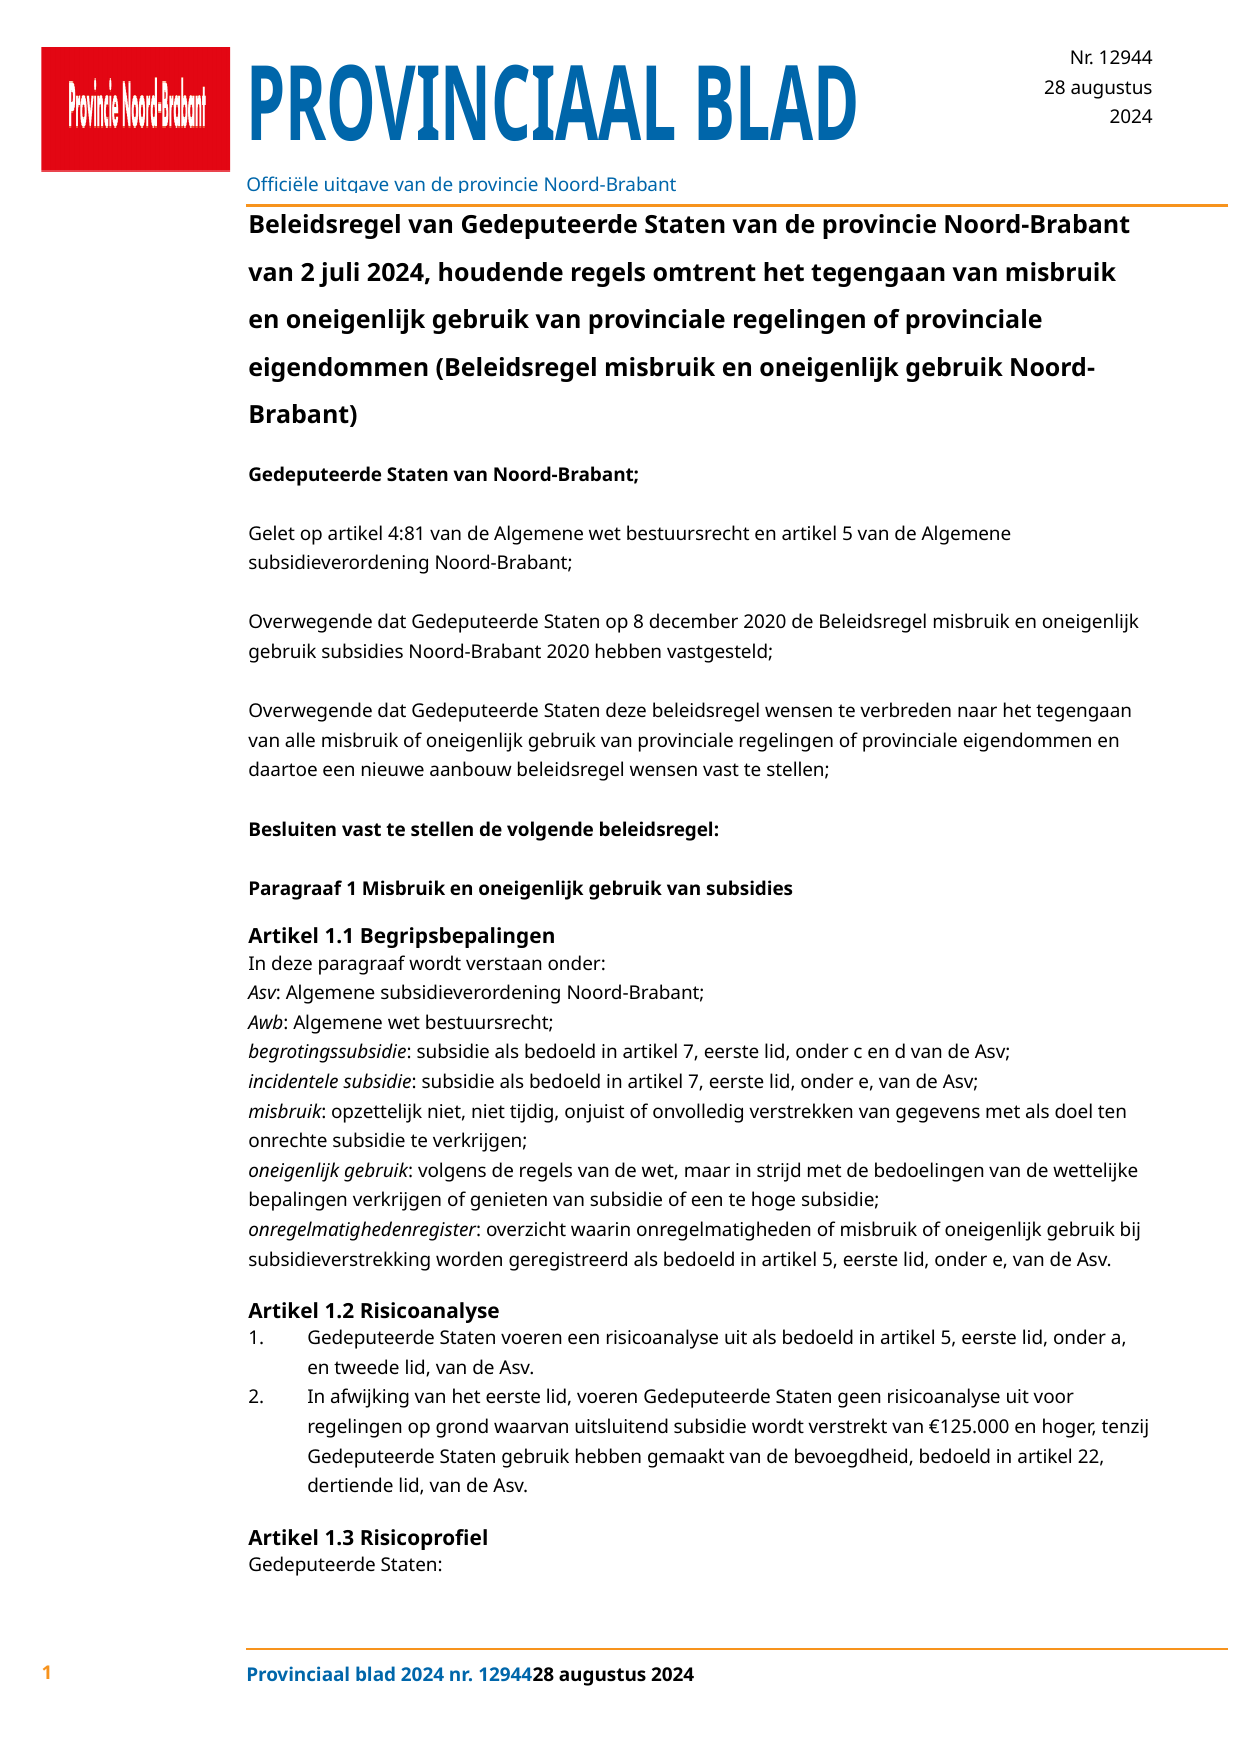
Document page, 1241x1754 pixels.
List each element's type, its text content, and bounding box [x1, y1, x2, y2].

text oneigenlijk gebruik: volgens de regels van de wet, maar in strijd met de bedoelingen van de wettelijke bepalingen verkrijgen of genieten van subsidie of een te hoge subsidie; [248, 1157, 1152, 1212]
text Overwegende dat Gedeputeerde Staten op 8 december 2020 de Beleidsregel misbruik en oneigenlijk gebruik subsidies Noord-Brabant 2020 hebben vastgesteld; [248, 609, 1152, 664]
text Beleidsregel van Gedeputeerde Staten van de provincie Noord-Brabant van 2 juli 2024, houdende regels omtrent het tegengaan van misbruik en oneigenlijk gebruik van provinciale regelingen of provinciale eigendommen (Beleidsregel misbruik en oneigenlijk gebruik Noord-Brabant) [248, 207, 1152, 431]
text Paragraaf 1 Misbruik en oneigenlijk gebruik van subsidies [248, 875, 1152, 901]
text Artikel 1.2 Risicoanalyse [248, 1296, 1152, 1324]
text Gedeputeerde Staten van Noord-Brabant; [248, 461, 1152, 486]
text Overwegende dat Gedeputeerde Staten deze beleidsregel wensen te verbreden naar het tegengaan van alle misbruik of oneigenlijk gebruik van provinciale regelingen of provinciale eigendommen en daartoe een nieuwe aanbouw beleidsregel wensen vast te stellen; [248, 697, 1152, 782]
text Besluiten vast te stellen de volgende beleidsregel: [248, 816, 1152, 841]
text In deze paragraaf wordt verstaan onder: [248, 950, 1152, 976]
list Gedeputeerde Staten voeren een risicoanalyse uit als bedoeld in artikel 5, eerste lid, onder a, en tweede lid, van de Asv. [248, 1324, 1152, 1380]
text Awb: Algemene wet bestuursrecht; [248, 1009, 1152, 1035]
text Artikel 1.3 Risicoprofiel [248, 1523, 1152, 1551]
text Asv: Algemene subsidieverordening Noord-Brabant; [248, 979, 1152, 1005]
text incidentele subsidie: subsidie als bedoeld in artikel 7, eerste lid, onder e, van de Asv; [248, 1068, 1152, 1094]
text Artikel 1.1 Begripsbepalingen [248, 921, 1152, 950]
text Gedeputeerde Staten: [248, 1551, 1152, 1577]
text begrotingssubsidie: subsidie als bedoeld in artikel 7, eerste lid, onder c en d van de Asv; [248, 1039, 1152, 1064]
text onregelmatighedenregister: overzicht waarin onregelmatigheden of misbruik of oneigenlijk gebruik bij subsidieverstrekking worden geregistreerd als bedoeld in artikel 5, eerste lid, onder e, van de Asv. [248, 1216, 1152, 1271]
list In afwijking van het eerste lid, voeren Gedeputeerde Staten geen risicoanalyse uit voor regelingen op grond waarvan uitsluitend subsidie wordt verstrekt van €125.000 en hoger, tenzij Gedeputeerde Staten gebruik hebben gemaakt van de bevoegdheid, bedoeld in artikel 22, dertiende lid, van de Asv. [248, 1384, 1152, 1498]
text misbruik: opzettelijk niet, niet tijdig, onjuist of onvolledig verstrekken van gegevens met als doel ten onrechte subsidie te verkrijgen; [248, 1098, 1152, 1153]
picture [41, 47, 231, 172]
text Gelet op artikel 4:81 van de Algemene wet bestuursrecht en artikel 5 van de Algemene subsidieverordening Noord-Brabant; [248, 520, 1152, 575]
